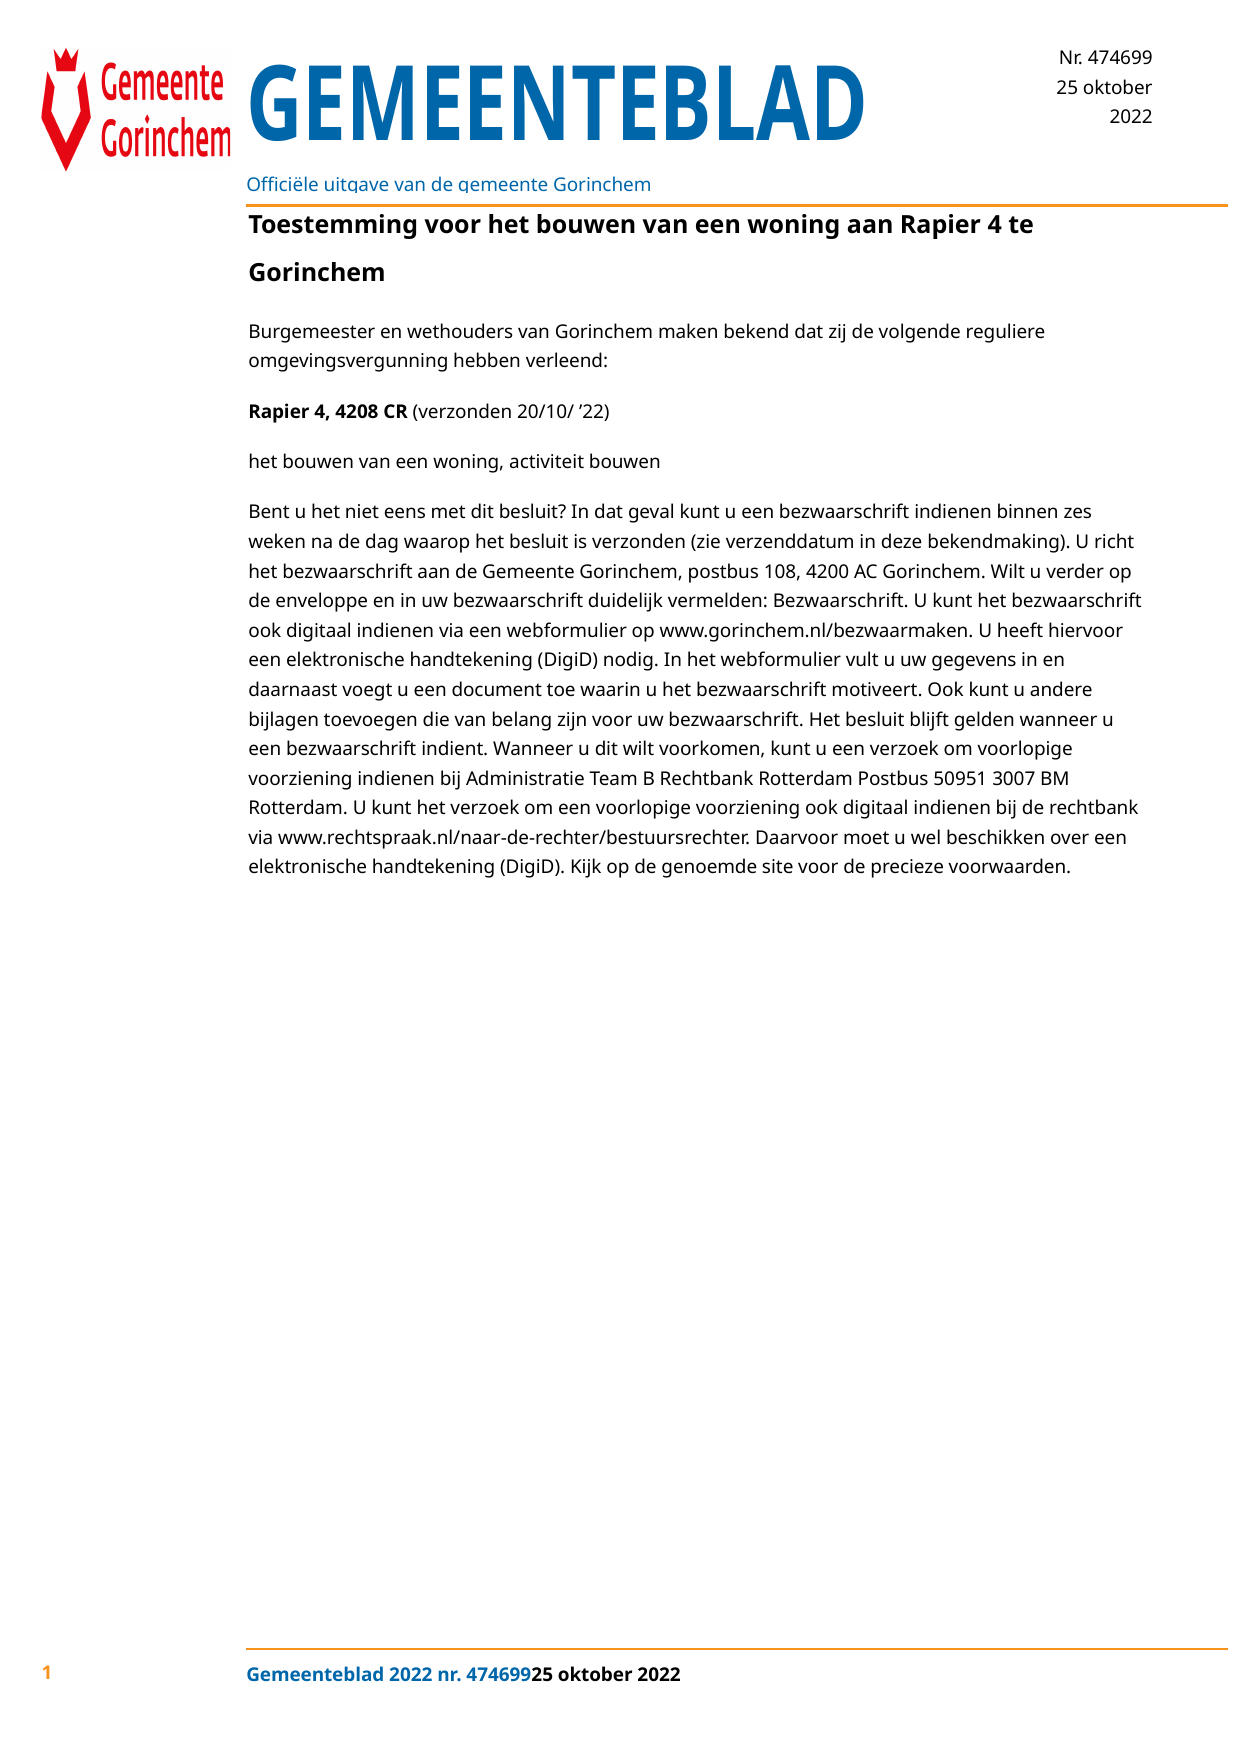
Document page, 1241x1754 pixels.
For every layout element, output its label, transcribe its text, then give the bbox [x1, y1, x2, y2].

text Bent u het niet eens met dit besluit? In dat geval kunt u een bezwaarschrift indienen binnen zes weken na de dag waarop het besluit is verzonden (zie verzenddatum in deze bekendmaking). U richt het bezwaarschrift aan de Gemeente Gorinchem, postbus 108, 4200 AC Gorinchem. Wilt u verder op de enveloppe en in uw bezwaarschrift duidelijk vermelden: Bezwaarschrift. U kunt het bezwaarschrift ook digitaal indienen via een webformulier op www.gorinchem.nl/bezwaarmaken. U heeft hiervoor een elektronische handtekening (DigiD) nodig. In het webformulier vult u uw gegevens in en daarnaast voegt u een document toe waarin u het bezwaarschrift motiveert. Ook kunt u andere bijlagen toevoegen die van belang zijn voor uw bezwaarschrift. Het besluit blijft gelden wanneer u een bezwaarschrift indient. Wanneer u dit wilt voorkomen, kunt u een verzoek om voorlopige voorziening indienen bij Administratie Team B Rechtbank Rotterdam Postbus 50951 3007 BM Rotterdam. U kunt het verzoek om een voorlopige voorziening ook digitaal indienen bij de rechtbank via www.rechtspraak.nl/naar-de-rechter/bestuursrechter. Daarvoor moet u wel beschikken over een elektronische handtekening (DigiD). Kijk op de genoemde site voor de precieze voorwaarden. [248, 499, 1152, 879]
picture [41, 47, 231, 172]
text Toestemming voor het bouwen van een woning aan Rapier 4 te Gorinchem [248, 207, 1152, 288]
text het bouwen van een woning, activiteit bouwen [248, 448, 1152, 474]
text Burgemeester en wethouders van Gorinchem maken bekend dat zij de volgende reguliere omgevingsvergunning hebben verleend: [248, 318, 1152, 373]
text Rapier 4, 4208 CR (verzonden 20/10/ ’22) [248, 398, 1152, 424]
